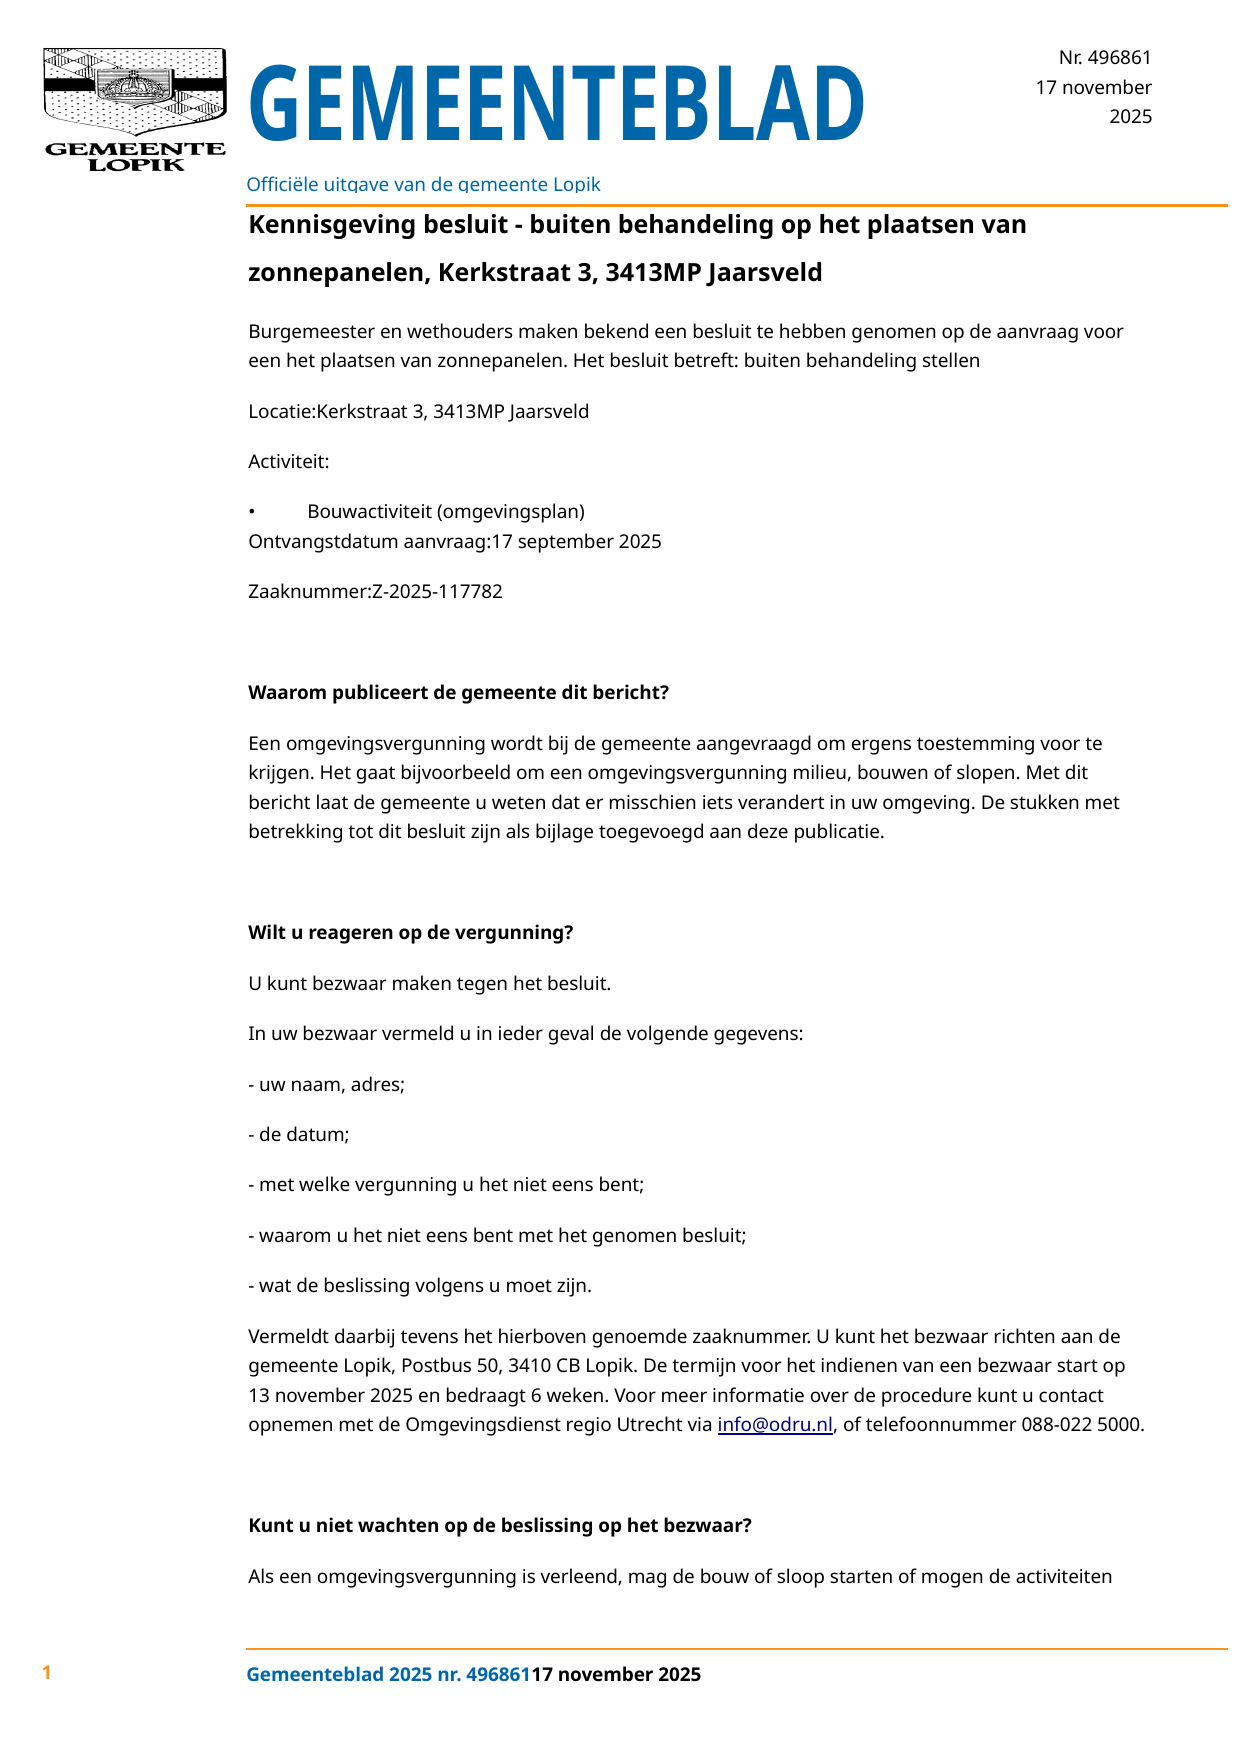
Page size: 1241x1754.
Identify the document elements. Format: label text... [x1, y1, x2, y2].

text Ontvangstdatum aanvraag:17 september 2025 [248, 528, 1152, 554]
text U kunt bezwaar maken tegen het besluit. [248, 970, 1152, 996]
text Vermeldt daarbij tevens het hierboven genoemde zaaknummer. U kunt het bezwaar richten aan de gemeente Lopik, Postbus 50, 3410 CB Lopik. De termijn voor het indienen van een bezwaar start op 13 november 2025 en bedraagt 6 weken. Voor meer informatie over de procedure kunt u contact opnemen met de Omgevingsdienst regio Utrecht via info@odru.nl, of telefoonnummer 088-022 5000. [248, 1323, 1152, 1437]
text Burgemeester en wethouders maken bekend een besluit te hebben genomen op de aanvraag voor een het plaatsen van zonnepanelen. Het besluit betreft: buiten behandeling stellen [248, 318, 1152, 373]
text - met welke vergunning u het niet eens bent; [248, 1172, 1152, 1197]
picture [41, 47, 231, 172]
text - waarom u het niet eens bent met het genomen besluit; [248, 1222, 1152, 1248]
text Een omgevingsvergunning wordt bij de gemeente aangevraagd om ergens toestemming voor te krijgen. Het gaat bijvoorbeeld om een omgevingsvergunning milieu, bouwen of slopen. Met dit bericht laat de gemeente u weten dat er misschien iets verandert in uw omgeving. De stukken met betrekking tot dit besluit zijn als bijlage toegevoegd aan deze publicatie. [248, 730, 1152, 844]
text Zaaknummer:Z-2025-117782 [248, 579, 1152, 604]
text - uw naam, adres; [248, 1071, 1152, 1097]
text Waarom publiceert de gemeente dit bericht? [248, 679, 1152, 705]
list Bouwactiviteit (omgevingsplan) [248, 499, 1152, 524]
text ​​​​​​​Kennisgeving besluit - buiten behandeling op het plaatsen van zonnepanelen, Kerkstraat 3, 3413MP Jaarsveld [248, 207, 1152, 288]
text In uw bezwaar vermeld u in ieder geval de volgende gegevens: [248, 1020, 1152, 1046]
text Activiteit: [248, 448, 1152, 474]
text Kunt u niet wachten op de beslissing op het bezwaar? [248, 1512, 1152, 1538]
text Locatie:Kerkstraat 3, 3413MP Jaarsveld [248, 398, 1152, 424]
text - wat de beslissing volgens u moet zijn. [248, 1272, 1152, 1298]
text Als een omgevingsvergunning is verleend, mag de bouw of sloop starten of mogen de activiteiten [248, 1563, 1152, 1589]
text Wilt u reageren op de vergunning? [248, 919, 1152, 945]
text - de datum; [248, 1121, 1152, 1147]
